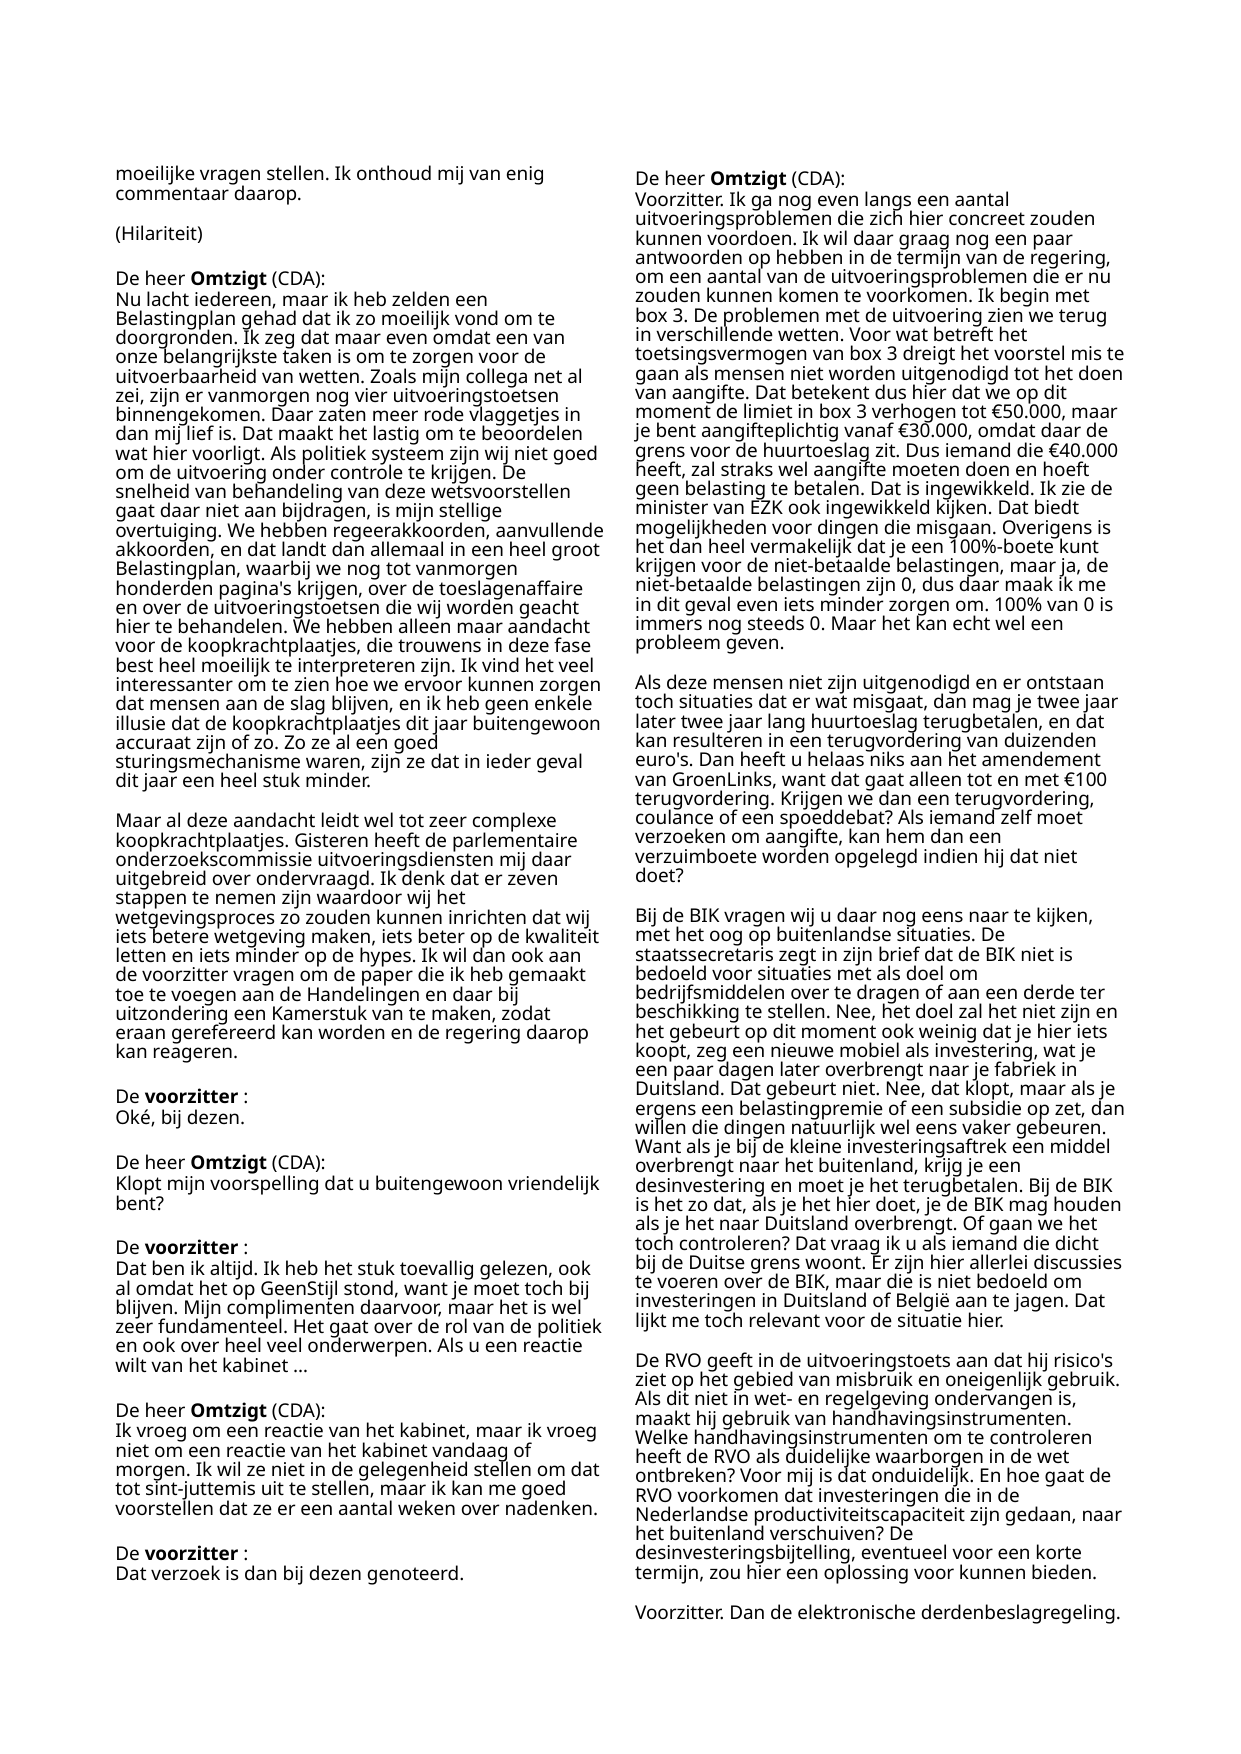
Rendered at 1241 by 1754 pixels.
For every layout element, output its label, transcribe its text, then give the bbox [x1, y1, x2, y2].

text De voorzitter : [115, 1540, 605, 1565]
text De heer Omtzigt (CDA): [115, 1397, 605, 1422]
text De heer Omtzigt (CDA): [115, 1149, 605, 1175]
text Oké, bij dezen. [115, 1109, 605, 1129]
text Voorzitter. Dan de elektronische derdenbeslagregeling. [635, 1604, 1125, 1623]
text Maar al deze aandacht leidt wel tot zeer complexe koopkrachtplaatjes. Gisteren heeft de parlementaire onderzoekscommissie uitvoeringsdiensten mij daar uitgebreid over ondervraagd. Ik denk dat er zeven stappen te nemen zijn waardoor wij het wetgevingsproces zo zouden kunnen inrichten dat wij iets betere wetgeving maken, iets beter op de kwaliteit letten en iets minder op de hypes. Ik wil dan ook aan de voorzitter vragen om de paper die ik heb gemaakt toe te voegen aan de Handelingen en daar bij uitzondering een Kamerstuk van te maken, zodat eraan gerefereerd kan worden en de regering daarop kan reageren. [115, 812, 605, 1063]
text De heer Omtzigt (CDA): [635, 165, 1125, 191]
text Als deze mensen niet zijn uitgenodigd en er ontstaan toch situaties dat er wat misgaat, dan mag je twee jaar later twee jaar lang huurtoeslag terugbetalen, en dat kan resulteren in een terugvordering van duizenden euro's. Dan heeft u helaas niks aan het amendement van GroenLinks, want dat gaat alleen tot en met €100 terugvordering. Krijgen we dan een terugvordering, coulance of een spoeddebat? Als iemand zelf moet verzoeken om aangifte, kan hem dan een verzuimboete worden opgelegd indien hij dat niet doet? [635, 674, 1125, 886]
text moeilijke vragen stellen. Ik onthoud mij van enig commentaar daarop. [115, 165, 605, 204]
text De heer Omtzigt (CDA): [115, 265, 605, 291]
text Klopt mijn voorspelling dat u buitengewoon vriendelijk bent? [115, 1175, 605, 1214]
text De RVO geeft in de uitvoeringstoets aan dat hij risico's ziet op het gebied van misbruik en oneigenlijk gebruik. Als dit niet in wet- en regelgeving ondervangen is, maakt hij gebruik van handhavingsinstrumenten. Welke handhavingsinstrumenten om te controleren heeft de RVO als duidelijke waarborgen in de wet ontbreken? Voor mij is dat onduidelijk. En hoe gaat de RVO voorkomen dat investeringen die in de Nederlandse productiviteitscapaciteit zijn gedaan, naar het buitenland verschuiven? De desinvesteringsbijtelling, eventueel voor een korte termijn, zou hier een oplossing voor kunnen bieden. [635, 1352, 1125, 1583]
text Bij de BIK vragen wij u daar nog eens naar te kijken, met het oog op buitenlandse situaties. De staatssecretaris zegt in zijn brief dat de BIK niet is bedoeld voor situaties met als doel om bedrijfsmiddelen over te dragen of aan een derde ter beschikking te stellen. Nee, het doel zal het niet zijn en het gebeurt op dit moment ook weinig dat je hier iets koopt, zeg een nieuwe mobiel als investering, wat je een paar dagen later overbrengt naar je fabriek in Duitsland. Dat gebeurt niet. Nee, dat klopt, maar als je ergens een belastingpremie of een subsidie op zet, dan willen die dingen natuurlijk wel eens vaker gebeuren. Want als je bij de kleine investeringsaftrek een middel overbrengt naar het buitenland, krijg je een desinvestering en moet je het terugbetalen. Bij de BIK is het zo dat, als je het hier doet, je de BIK mag houden als je het naar Duitsland overbrengt. Of gaan we het toch controleren? Dat vraag ik u als iemand die dicht bij de Duitse grens woont. Er zijn hier allerlei discussies te voeren over de BIK, maar die is niet bedoeld om investeringen in Duitsland of België aan te jagen. Dat lijkt me toch relevant voor de situatie hier. [635, 907, 1125, 1331]
text De voorzitter : [115, 1084, 605, 1109]
text Voorzitter. Ik ga nog even langs een aantal uitvoeringsproblemen die zich hier concreet zouden kunnen voordoen. Ik wil daar graag nog een paar antwoorden op hebben in de termijn van de regering, om een aantal van de uitvoeringsproblemen die er nu zouden kunnen komen te voorkomen. Ik begin met box 3. De problemen met de uitvoering zien we terug in verschillende wetten. Voor wat betreft het toetsingsvermogen van box 3 dreigt het voorstel mis te gaan als mensen niet worden uitgenodigd tot het doen van aangifte. Dat betekent dus hier dat we op dit moment de limiet in box 3 verhogen tot €50.000, maar je bent aangifteplichtig vanaf €30.000, omdat daar de grens voor de huurtoeslag zit. Dus iemand die €40.000 heeft, zal straks wel aangifte moeten doen en hoeft geen belasting te betalen. Dat is ingewikkeld. Ik zie de minister van EZK ook ingewikkeld kijken. Dat biedt mogelijkheden voor dingen die misgaan. Overigens is het dan heel vermakelijk dat je een 100%-boete kunt krijgen voor de niet-betaalde belastingen, maar ja, de niet-betaalde belastingen zijn 0, dus daar maak ik me in dit geval even iets minder zorgen om. 100% van 0 is immers nog steeds 0. Maar het kan echt wel een probleem geven. [635, 191, 1125, 653]
text Dat verzoek is dan bij dezen genoteerd. [115, 1565, 605, 1585]
text (Hilariteit) [115, 225, 605, 244]
text Nu lacht iedereen, maar ik heb zelden een Belastingplan gehad dat ik zo moeilijk vond om te doorgronden. Ik zeg dat maar even omdat een van onze belangrijkste taken is om te zorgen voor de uitvoerbaarheid van wetten. Zoals mijn collega net al zei, zijn er vanmorgen nog vier uitvoeringstoetsen binnengekomen. Daar zaten meer rode vlaggetjes in dan mij lief is. Dat maakt het lastig om te beoordelen wat hier voorligt. Als politiek systeem zijn wij niet goed om de uitvoering onder controle te krijgen. De snelheid van behandeling van deze wetsvoorstellen gaat daar niet aan bijdragen, is mijn stellige overtuiging. We hebben regeerakkoorden, aanvullende akkoorden, en dat landt dan allemaal in een heel groot Belastingplan, waarbij we nog tot vanmorgen honderden pagina's krijgen, over de toeslagenaffaire en over de uitvoeringstoetsen die wij worden geacht hier te behandelen. We hebben alleen maar aandacht voor de koopkrachtplaatjes, die trouwens in deze fase best heel moeilijk te interpreteren zijn. Ik vind het veel interessanter om te zien hoe we ervoor kunnen zorgen dat mensen aan de slag blijven, en ik heb geen enkele illusie dat de koopkrachtplaatjes dit jaar buitengewoon accuraat zijn of zo. Zo ze al een goed sturingsmechanisme waren, zijn ze dat in ieder geval dit jaar een heel stuk minder. [115, 291, 605, 792]
text Dat ben ik altijd. Ik heb het stuk toevallig gelezen, ook al omdat het op GeenStijl stond, want je moet toch bij blijven. Mijn complimenten daarvoor, maar het is wel zeer fundamenteel. Het gaat over de rol van de politiek en ook over heel veel onderwerpen. Als u een reactie wilt van het kabinet … [115, 1260, 605, 1376]
text De voorzitter : [115, 1234, 605, 1260]
text Ik vroeg om een reactie van het kabinet, maar ik vroeg niet om een reactie van het kabinet vandaag of morgen. Ik wil ze niet in de gelegenheid stellen om dat tot sint-juttemis uit te stellen, maar ik kan me goed voorstellen dat ze er een aantal weken over nadenken. [115, 1422, 605, 1519]
